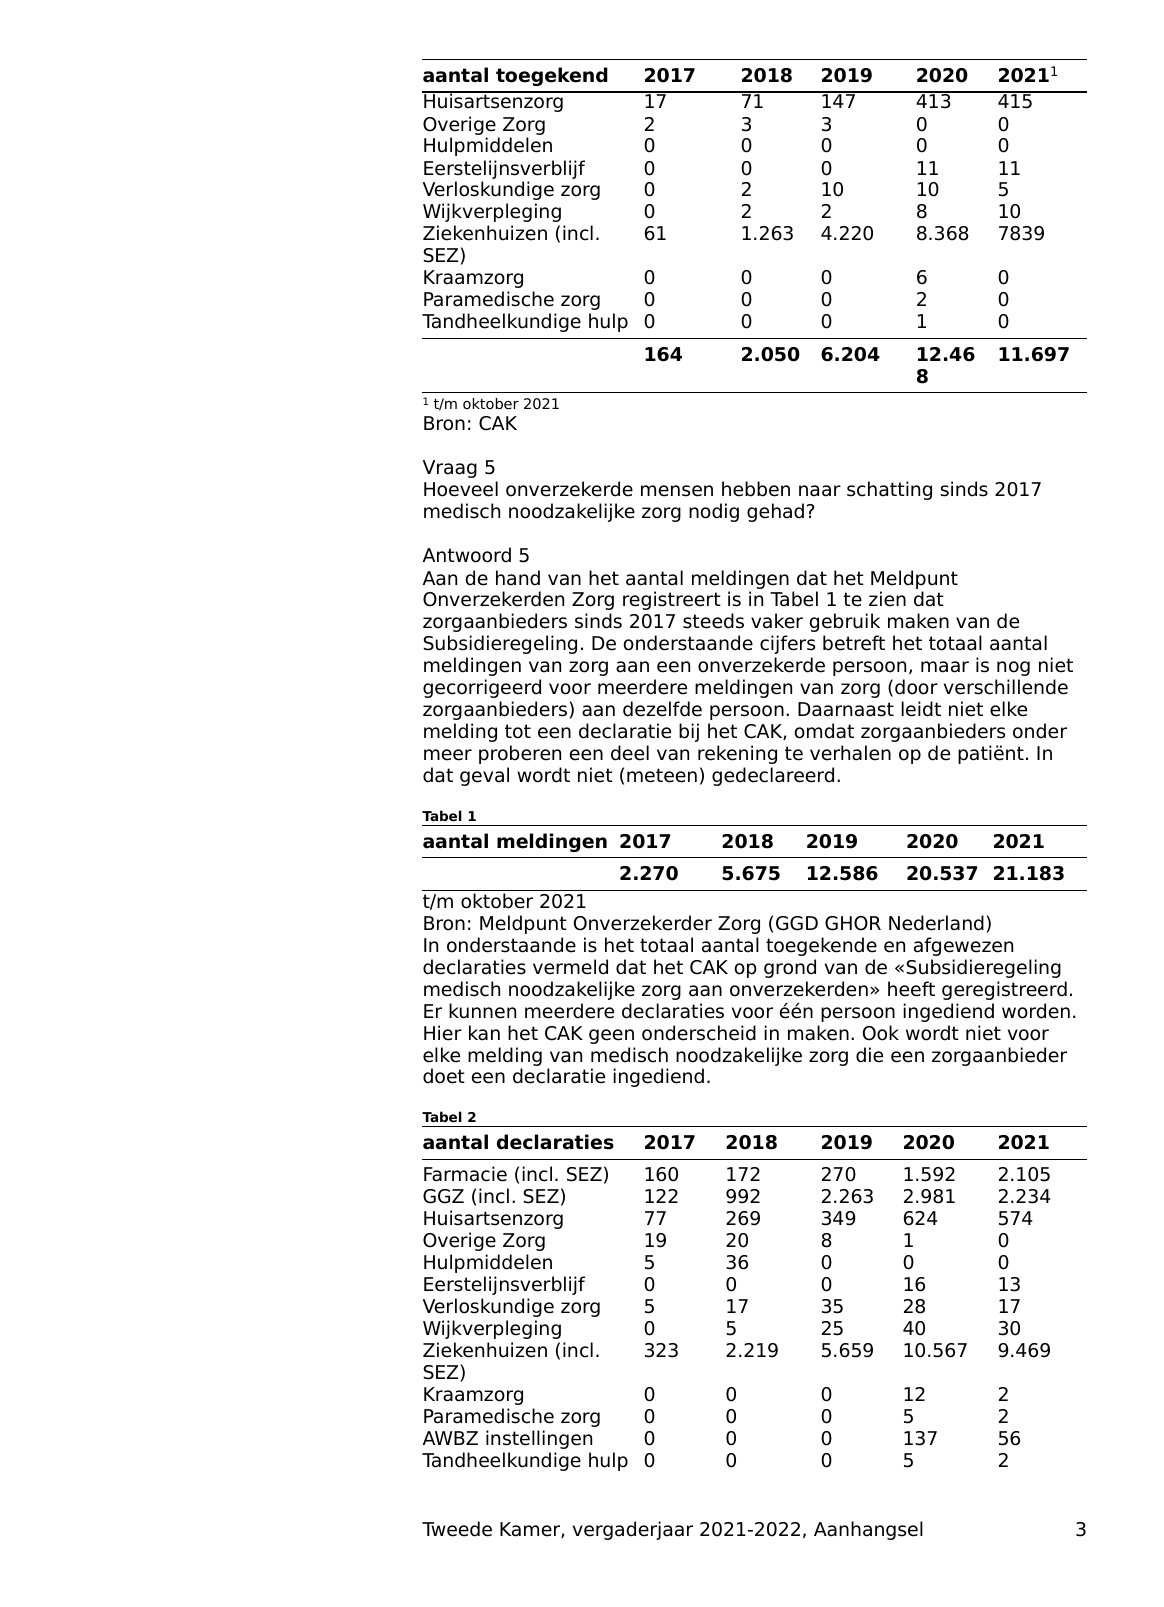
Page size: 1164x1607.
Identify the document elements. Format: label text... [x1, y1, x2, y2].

table_cell 2 [638, 114, 734, 135]
table_cell 2.263 [814, 1186, 896, 1208]
text In onderstaande is het totaal aantal toegekende en afgewezen declaraties vermeld dat het CAK op grond van de «Subsidieregeling medisch noodzakelijke zorg aan onverzekerden» heeft geregistreerd. Er kunnen meerdere declaraties voor één persoon ingediend worden. Hier kan het CAK geen onderscheid in maken. Ook wordt niet voor elke melding van medisch noodzakelijke zorg die een zorgaanbieder doet een declaratie ingediend. [422, 934, 1087, 1088]
table_cell 0 [991, 311, 1087, 338]
table_header 2020 [910, 60, 991, 91]
table_cell Eerstelijnsverblijf [422, 158, 637, 179]
table_cell 0 [910, 114, 991, 135]
table_cell 415 [991, 93, 1087, 113]
table_cell 0 [719, 1450, 814, 1472]
table_cell 0 [991, 1252, 1087, 1274]
table_cell 0 [719, 1428, 814, 1450]
table_cell 5 [719, 1318, 814, 1340]
table_cell 0 [719, 1384, 814, 1406]
table_cell [422, 858, 613, 889]
table_header 2017 [638, 60, 734, 91]
table_cell 1 [896, 1230, 991, 1252]
table_cell 21.183 [986, 858, 1087, 889]
table_cell 0 [991, 114, 1087, 135]
table_cell Overige Zorg [422, 114, 637, 135]
table_cell 12 [896, 1384, 991, 1406]
table_cell 172 [719, 1160, 814, 1186]
table_cell 0 [735, 289, 814, 311]
table_cell 5.675 [715, 858, 799, 889]
table_cell 56 [991, 1428, 1087, 1450]
table_cell 36 [719, 1252, 814, 1274]
table_cell 0 [638, 1384, 719, 1406]
table_cell 0 [719, 1274, 814, 1296]
table_cell 2017 [613, 826, 715, 857]
table_cell 2.234 [991, 1186, 1087, 1208]
table_cell 2018 [715, 826, 799, 857]
table_cell 2 [735, 179, 814, 201]
table_cell 9.469 [991, 1340, 1087, 1384]
table_cell 0 [814, 1450, 896, 1472]
table_cell 2 [991, 1450, 1087, 1472]
table_cell 2.219 [719, 1340, 814, 1384]
table_cell 2 [814, 201, 909, 223]
table_cell 30 [991, 1318, 1087, 1340]
text Antwoord 5 [422, 545, 1087, 567]
table_cell 13 [991, 1274, 1087, 1296]
table_cell 10 [910, 179, 991, 201]
table_cell 2020 [900, 826, 986, 857]
table_cell 71 [735, 93, 814, 113]
table_cell 1.263 [735, 223, 814, 267]
table_cell 122 [638, 1186, 719, 1208]
table_cell 77 [638, 1208, 719, 1230]
table_cell 6.204 [814, 339, 909, 392]
table_cell 0 [896, 1252, 991, 1274]
text Vraag 5 [422, 457, 1087, 479]
table_cell 20.537 [900, 858, 986, 889]
table_cell 17 [991, 1296, 1087, 1318]
table_cell 0 [638, 158, 734, 179]
table_cell 413 [910, 93, 991, 113]
table_cell aantal declaraties [422, 1127, 637, 1158]
table_cell 0 [735, 267, 814, 289]
table_cell 5 [896, 1450, 991, 1472]
table_cell 10 [991, 201, 1087, 223]
table_cell 0 [638, 1406, 719, 1428]
table_cell 0 [638, 1274, 719, 1296]
table_cell Kraamzorg [422, 267, 637, 289]
table_cell 0 [735, 158, 814, 179]
table_cell 5 [991, 179, 1087, 201]
table_cell 1.592 [896, 1160, 991, 1186]
table_cell 12.586 [800, 858, 900, 889]
table_header aantal toegekend [422, 60, 637, 91]
table_cell 2 [991, 1384, 1087, 1406]
table_cell GGZ (incl. SEZ) [422, 1186, 637, 1208]
table_cell 270 [814, 1160, 896, 1186]
table_cell 5 [896, 1406, 991, 1428]
table_cell 992 [719, 1186, 814, 1208]
table_cell Huisartsenzorg [422, 93, 637, 113]
table_cell 0 [814, 1428, 896, 1450]
table_header 2018 [735, 60, 814, 91]
table_cell Verloskundige zorg [422, 1296, 637, 1318]
table_cell 349 [814, 1208, 896, 1230]
table_cell 0 [638, 289, 734, 311]
table_cell 2019 [814, 1127, 896, 1158]
table_cell 269 [719, 1208, 814, 1230]
table_cell Overige Zorg [422, 1230, 637, 1252]
table_cell Paramedische zorg [422, 289, 637, 311]
table_cell 0 [735, 135, 814, 157]
table_cell 0 [814, 1252, 896, 1274]
table_cell 0 [910, 135, 991, 157]
table_cell Eerstelijnsverblijf [422, 1274, 637, 1296]
table_cell 2 [991, 1406, 1087, 1428]
table_cell 11 [991, 158, 1087, 179]
table_cell 17 [719, 1296, 814, 1318]
table_cell 160 [638, 1160, 719, 1186]
table_cell Hulpmiddelen [422, 1252, 637, 1274]
table_cell 8 [814, 1230, 896, 1252]
table_cell 0 [638, 267, 734, 289]
table_cell [422, 339, 637, 392]
table_cell aantal meldingen [422, 826, 613, 857]
table_cell 2019 [800, 826, 900, 857]
table_cell 0 [638, 1428, 719, 1450]
table_cell Tandheelkundige hulp [422, 311, 637, 338]
text Hoeveel onverzekerde mensen hebben naar schatting sinds 2017 medisch noodzakelijke zorg nodig gehad? [422, 479, 1087, 523]
table_cell 624 [896, 1208, 991, 1230]
table_cell 0 [991, 1230, 1087, 1252]
table_cell 61 [638, 223, 734, 267]
table_cell 17 [638, 93, 734, 113]
table_cell Huisartsenzorg [422, 1208, 637, 1230]
table_cell 2018 [719, 1127, 814, 1158]
table_cell 6 [910, 267, 991, 289]
table_cell Kraamzorg [422, 1384, 637, 1406]
table_cell 25 [814, 1318, 896, 1340]
table_cell Farmacie (incl. SEZ) [422, 1160, 637, 1186]
table_cell 0 [735, 311, 814, 338]
table_cell 5 [638, 1296, 719, 1318]
table_cell AWBZ instellingen [422, 1428, 637, 1450]
table_cell 2.050 [735, 339, 814, 392]
table_cell 20 [719, 1230, 814, 1252]
table_cell 574 [991, 1208, 1087, 1230]
table_cell 323 [638, 1340, 719, 1384]
table_cell 40 [896, 1318, 991, 1340]
table_cell 0 [814, 289, 909, 311]
table_cell 137 [896, 1428, 991, 1450]
table_cell 10 [814, 179, 909, 201]
text Aan de hand van het aantal meldingen dat het Meldpunt Onverzekerden Zorg registreert is in Tabel 1 te zien dat zorgaanbieders sinds 2017 steeds vaker gebruik maken van de Subsidieregeling. De onderstaande cijfers betreft het totaal aantal meldingen van zorg aan een onverzekerde persoon, maar is nog niet gecorrigeerd voor meerdere meldingen van zorg (door verschillende zorgaanbieders) aan dezelfde persoon. Daarnaast leidt niet elke melding tot een declaratie bij het CAK, omdat zorgaanbieders onder meer proberen een deel van rekening te verhalen op de patiënt. In dat geval wordt niet (meteen) gedeclareerd. [422, 567, 1087, 787]
table_cell 0 [814, 1406, 896, 1428]
table_cell 1 t/m oktober 2021 Bron: CAK [422, 393, 1087, 435]
table_cell Paramedische zorg [422, 1406, 637, 1428]
table_cell 10.567 [896, 1340, 991, 1384]
table_cell 19 [638, 1230, 719, 1252]
table_cell Verloskundige zorg [422, 179, 637, 201]
table_cell 28 [896, 1296, 991, 1318]
table_header Tabel 2 [422, 1110, 1087, 1126]
table_cell 147 [814, 93, 909, 113]
table_cell 0 [814, 267, 909, 289]
table_cell Wijkverpleging [422, 1318, 637, 1340]
table_cell 0 [719, 1406, 814, 1428]
table_cell 5.659 [814, 1340, 896, 1384]
table_cell 12.468 [910, 339, 991, 392]
table_cell 5 [638, 1252, 719, 1274]
table_cell 2 [735, 201, 814, 223]
table_header Tabel 1 [422, 809, 1087, 825]
table_cell 0 [814, 1384, 896, 1406]
table_header 20211 [991, 60, 1087, 91]
table_cell Hulpmiddelen [422, 135, 637, 157]
table_cell 3 [814, 114, 909, 135]
table_cell 4.220 [814, 223, 909, 267]
table_cell 0 [638, 179, 734, 201]
table_cell Ziekenhuizen (incl. SEZ) [422, 1340, 637, 1384]
table_cell 0 [638, 135, 734, 157]
table_cell 11 [910, 158, 991, 179]
table_cell 0 [638, 311, 734, 338]
table_cell 11.697 [991, 339, 1087, 392]
table_cell 2.270 [613, 858, 715, 889]
table_cell 35 [814, 1296, 896, 1318]
table_cell t/m oktober 2021 Bron: Meldpunt Onverzekerder Zorg (GGD GHOR Nederland) [422, 891, 1087, 934]
table_cell 2.981 [896, 1186, 991, 1208]
table_cell 0 [991, 267, 1087, 289]
table_cell 164 [638, 339, 734, 392]
table_cell 2 [910, 289, 991, 311]
table_cell 2021 [991, 1127, 1087, 1158]
table_cell 2020 [896, 1127, 991, 1158]
table_cell 0 [814, 311, 909, 338]
table_cell 2021 [986, 826, 1087, 857]
table_cell 3 [735, 114, 814, 135]
table_cell 0 [638, 201, 734, 223]
table_header 2019 [814, 60, 909, 91]
table_cell 1 [910, 311, 991, 338]
table_cell 0 [814, 1274, 896, 1296]
table_cell Ziekenhuizen (incl. SEZ) [422, 223, 637, 267]
table_cell 0 [991, 135, 1087, 157]
table_cell 16 [896, 1274, 991, 1296]
table_cell 8.368 [910, 223, 991, 267]
table_cell 0 [991, 289, 1087, 311]
table_cell 2017 [638, 1127, 719, 1158]
table_cell Wijkverpleging [422, 201, 637, 223]
table_cell 0 [638, 1318, 719, 1340]
table_cell 0 [814, 158, 909, 179]
table_cell Tandheelkundige hulp [422, 1450, 637, 1472]
table_cell 7839 [991, 223, 1087, 267]
table_cell 8 [910, 201, 991, 223]
table_cell 0 [638, 1450, 719, 1472]
table_cell 2.105 [991, 1160, 1087, 1186]
table_cell 0 [814, 135, 909, 157]
